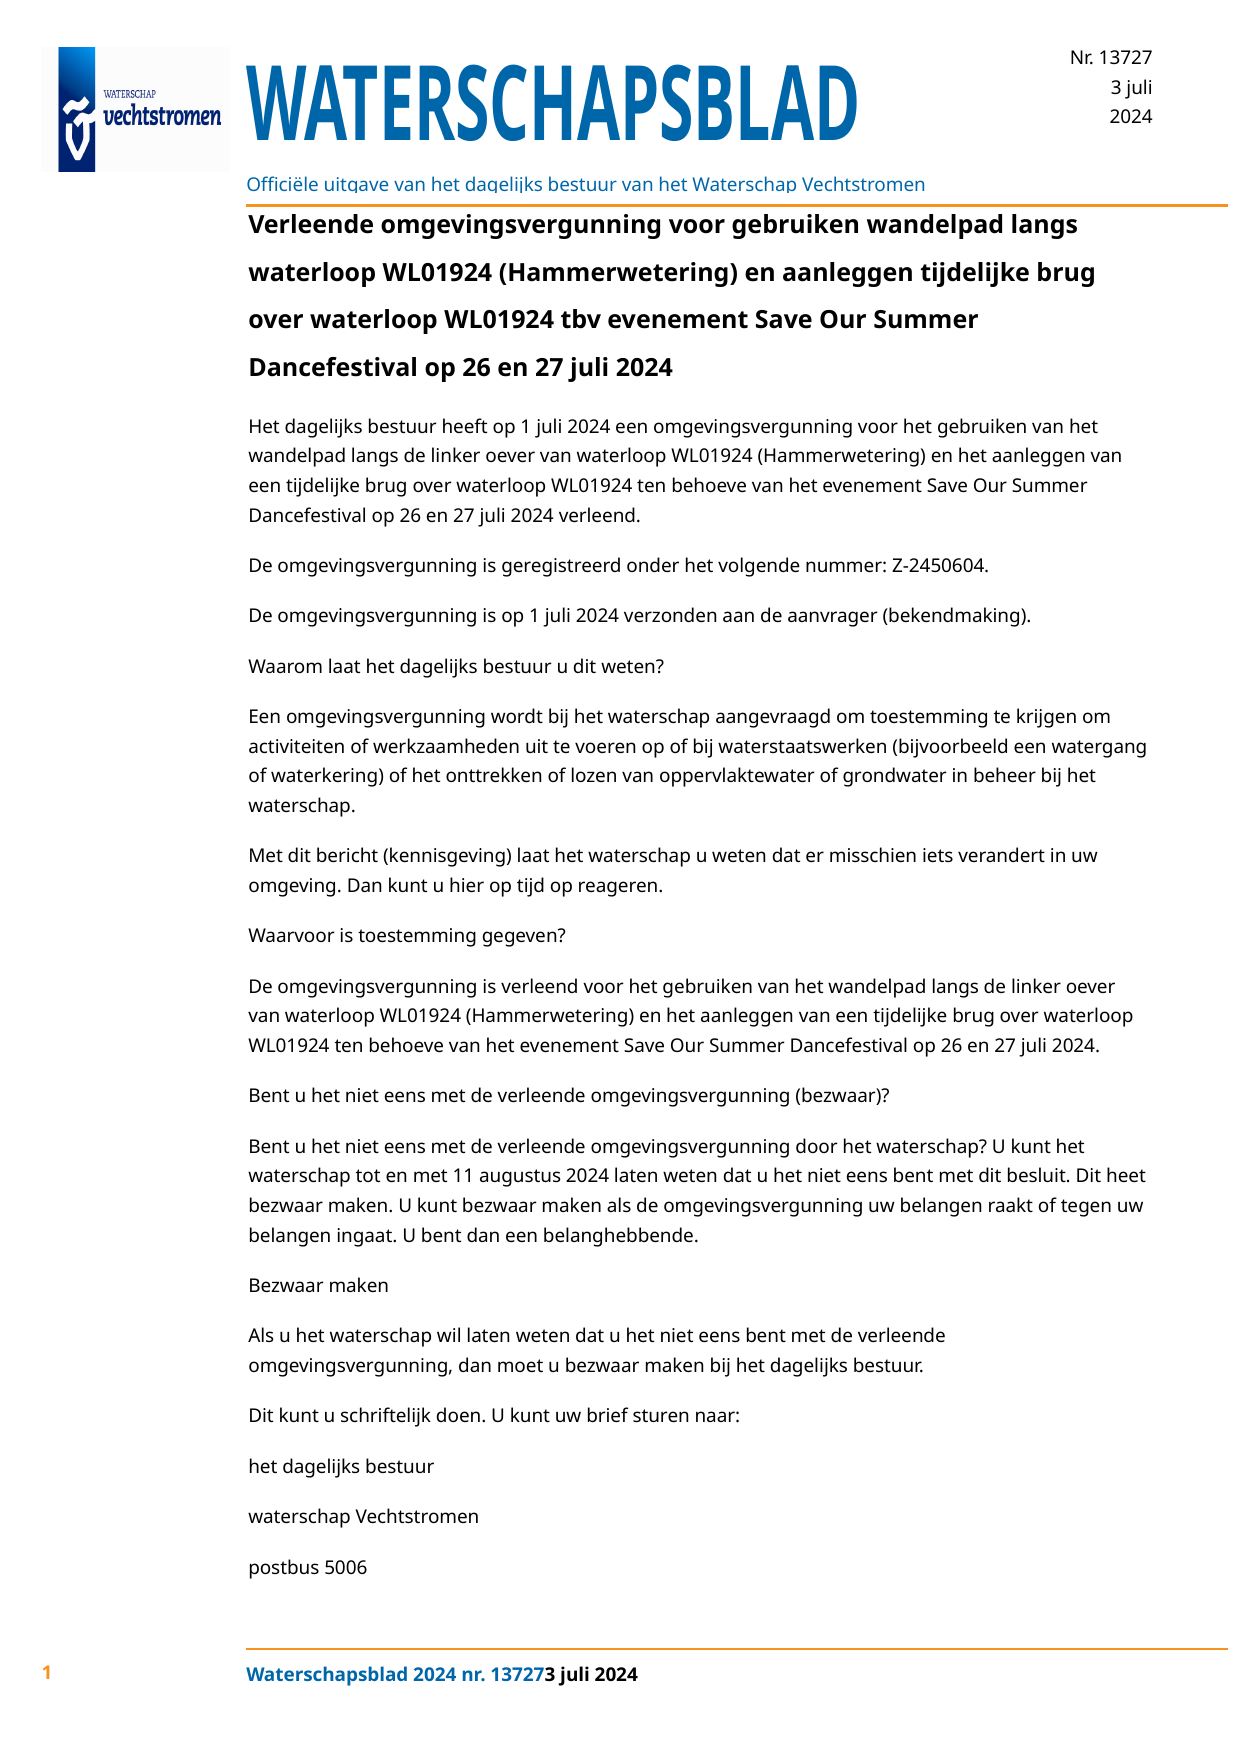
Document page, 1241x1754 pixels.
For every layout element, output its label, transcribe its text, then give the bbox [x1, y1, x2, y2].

text Het dagelijks bestuur heeft op 1 juli 2024 een omgevingsvergunning voor het gebruiken van het wandelpad langs de linker oever van waterloop WL01924 (Hammerwetering) en het aanleggen van een tijdelijke brug over waterloop WL01924 ten behoeve van het evenement Save Our Summer Dancefestival op 26 en 27 juli 2024 verleend. [248, 413, 1152, 528]
text Waarvoor is toestemming gegeven? [248, 923, 1152, 948]
text Waarom laat het dagelijks bestuur u dit weten? [248, 653, 1152, 679]
text Bent u het niet eens met de verleende omgevingsvergunning (bezwaar)? [248, 1083, 1152, 1108]
picture [41, 47, 231, 172]
text postbus 5006 [248, 1554, 1152, 1580]
text Als u het waterschap wil laten weten dat u het niet eens bent met de verleende omgevingsvergunning, dan moet u bezwaar maken bij het dagelijks bestuur. [248, 1323, 1152, 1378]
text Dit kunt u schriftelijk doen. U kunt uw brief sturen naar: [248, 1403, 1152, 1428]
text Bent u het niet eens met de verleende omgevingsvergunning door het waterschap? U kunt het waterschap tot en met 11 augustus 2024 laten weten dat u het niet eens bent met dit besluit. Dit heet bezwaar maken. U kunt bezwaar maken als de omgevingsvergunning uw belangen raakt of tegen uw belangen ingaat. U bent dan een belanghebbende. [248, 1133, 1152, 1248]
text De omgevingsvergunning is verleend voor het gebruiken van het wandelpad langs de linker oever van waterloop WL01924 (Hammerwetering) en het aanleggen van een tijdelijke brug over waterloop WL01924 ten behoeve van het evenement Save Our Summer Dancefestival op 26 en 27 juli 2024. [248, 973, 1152, 1058]
text Met dit bericht (kennisgeving) laat het waterschap u weten dat er misschien iets verandert in uw omgeving. Dan kunt u hier op tijd op reageren. [248, 843, 1152, 898]
text waterschap Vechtstromen [248, 1503, 1152, 1529]
text Bezwaar maken [248, 1272, 1152, 1298]
text Een omgevingsvergunning wordt bij het waterschap aangevraagd om toestemming te krijgen om activiteiten of werkzaamheden uit te voeren op of bij waterstaatswerken (bijvoorbeeld een watergang of waterkering) of het onttrekken of lozen van oppervlaktewater of grondwater in beheer bij het waterschap. [248, 703, 1152, 818]
text De omgevingsvergunning is geregistreerd onder het volgende nummer: Z-2450604. [248, 552, 1152, 578]
text De omgevingsvergunning is op 1 juli 2024 verzonden aan de aanvrager (bekendmaking). [248, 603, 1152, 628]
text het dagelijks bestuur [248, 1453, 1152, 1479]
text Verleende omgevingsvergunning voor gebruiken wandelpad langs waterloop WL01924 (Hammerwetering) en aanleggen tijdelijke brug over waterloop WL01924 tbv evenement Save Our Summer Dancefestival op 26 en 27 juli 2024 [248, 207, 1152, 384]
